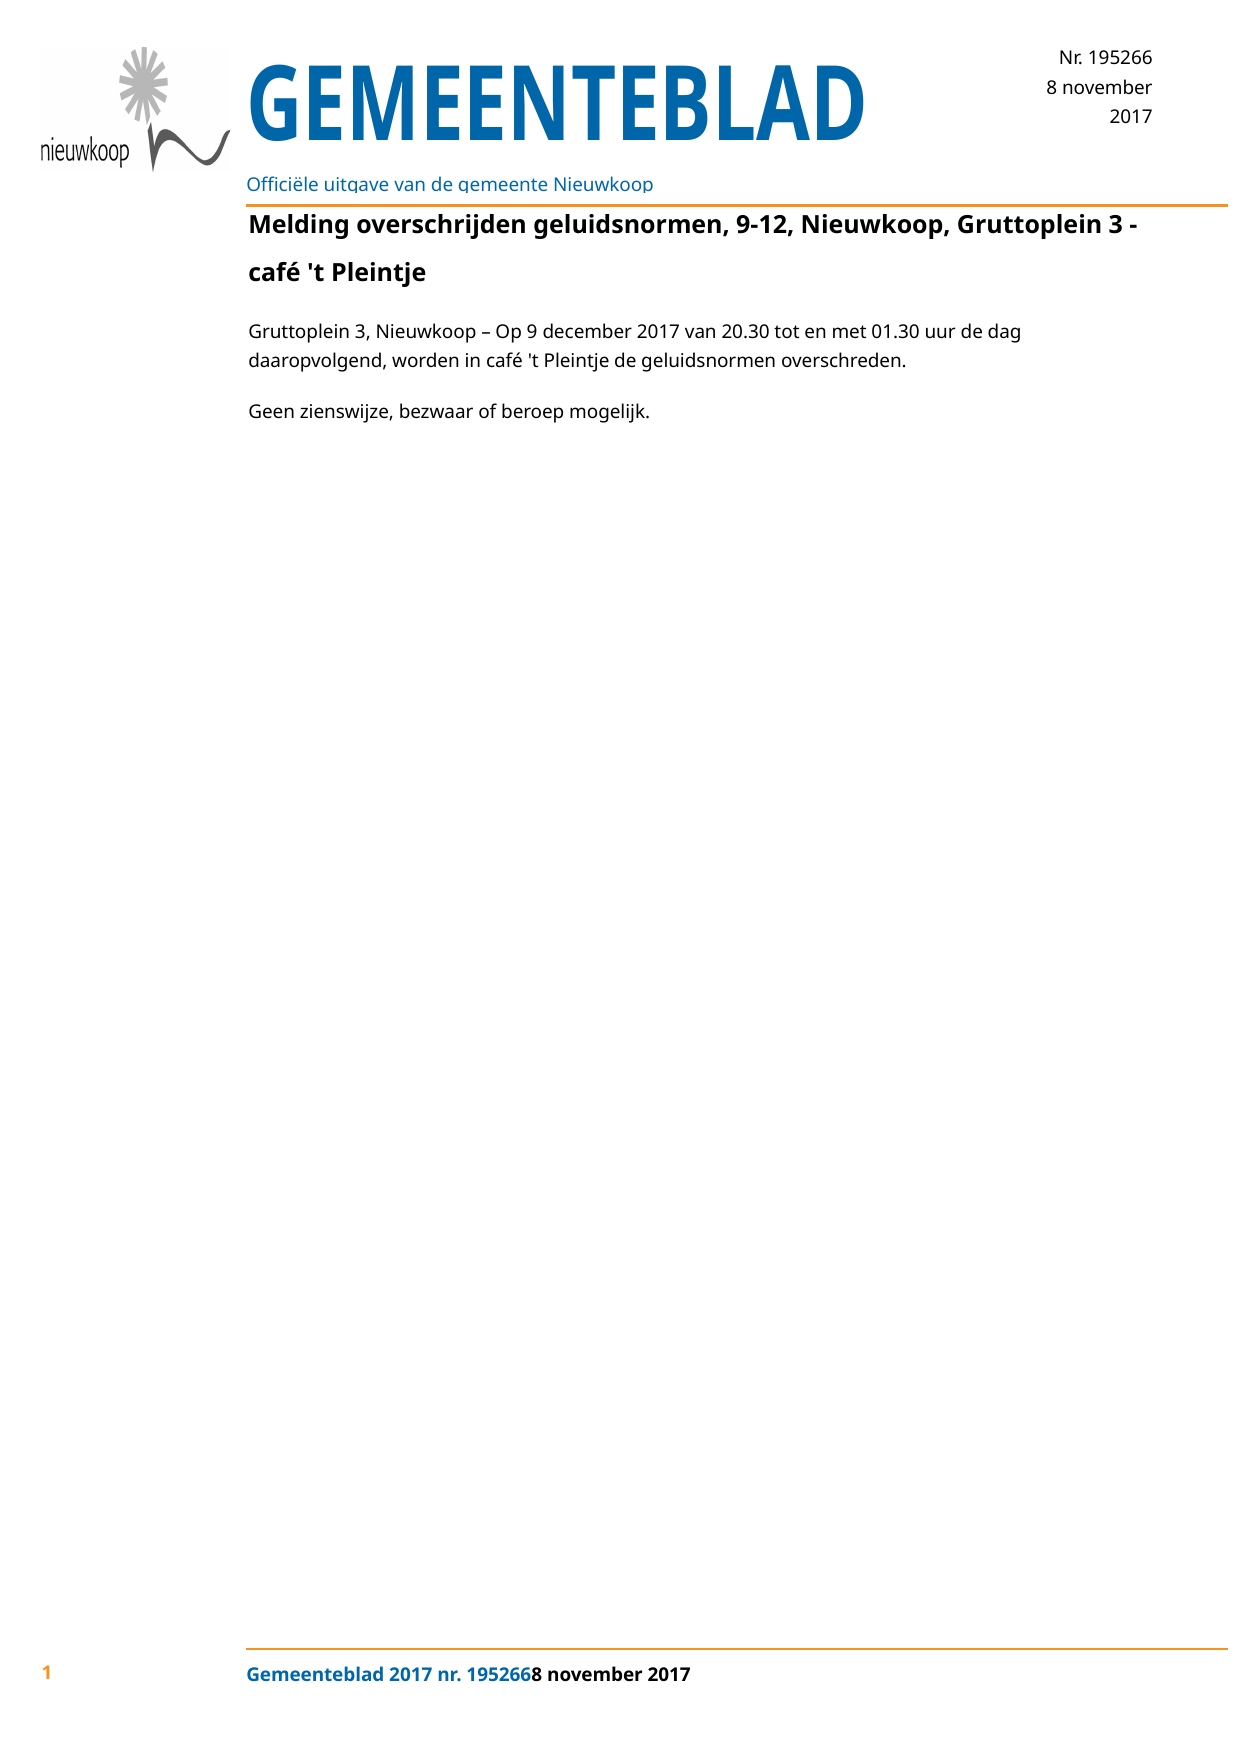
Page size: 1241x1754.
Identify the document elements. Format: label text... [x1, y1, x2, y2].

picture [41, 47, 231, 172]
text Gruttoplein 3, Nieuwkoop – Op 9 december 2017 van 20.30 tot en met 01.30 uur de dag daaropvolgend, worden in café 't Pleintje de geluidsnormen overschreden. [248, 318, 1152, 373]
text Geen zienswijze, bezwaar of beroep mogelijk. [248, 398, 1152, 424]
text Melding overschrijden geluidsnormen, 9-12, Nieuwkoop, Gruttoplein 3 - café 't Pleintje [248, 207, 1152, 288]
